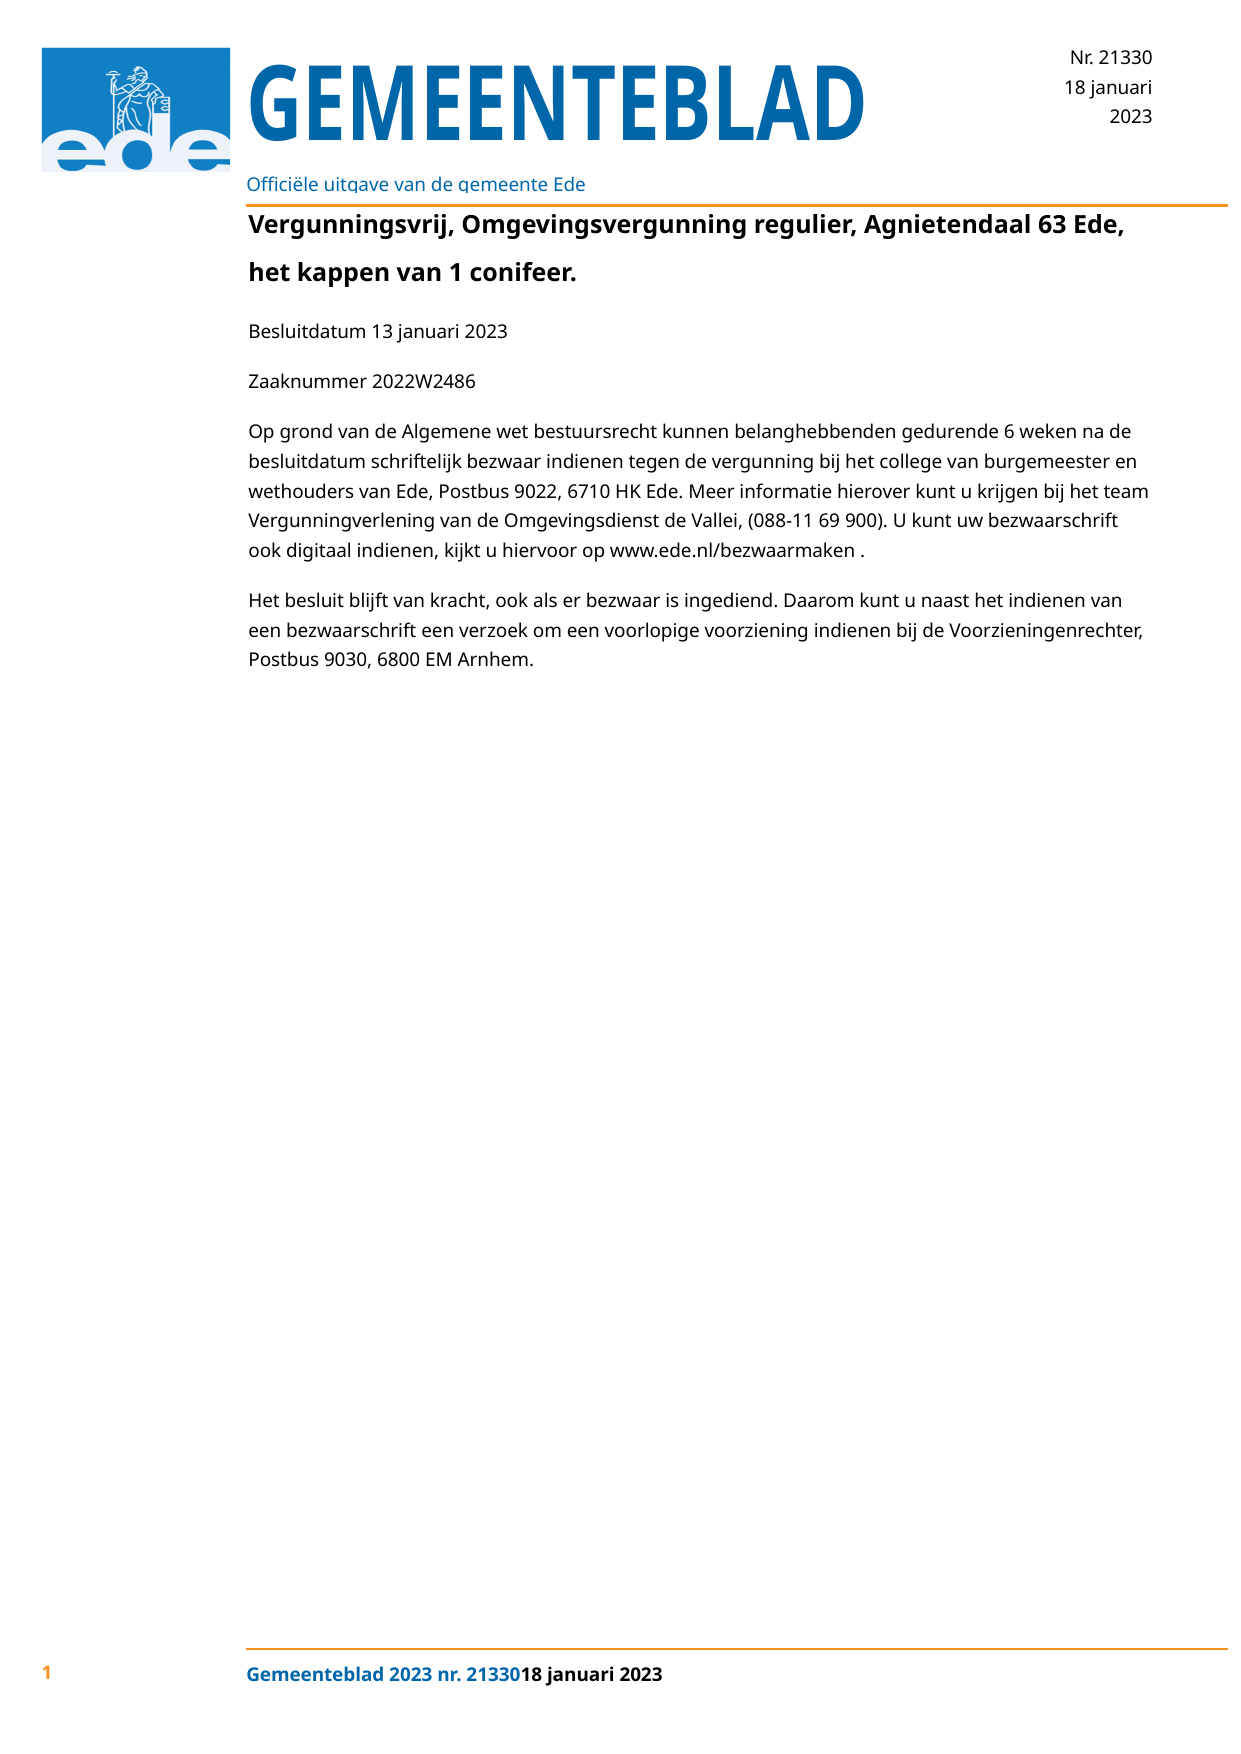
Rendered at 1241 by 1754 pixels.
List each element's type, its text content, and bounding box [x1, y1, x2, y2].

text Het besluit blijft van kracht, ook als er bezwaar is ingediend. Daarom kunt u naast het indienen van een bezwaarschrift een verzoek om een voorlopige voorziening indienen bij de Voorzieningenrechter, Postbus 9030, 6800 EM Arnhem. [248, 587, 1152, 672]
text Vergunningsvrij, Omgevingsvergunning regulier, Agnietendaal 63 Ede, het kappen van 1 conifeer. [248, 207, 1152, 288]
text Zaaknummer 2022W2486 [248, 368, 1152, 394]
text Besluitdatum 13 januari 2023 [248, 318, 1152, 344]
text Op grond van de Algemene wet bestuursrecht kunnen belanghebbenden gedurende 6 weken na de besluitdatum schriftelijk bezwaar indienen tegen de vergunning bij het college van burgemeester en wethouders van Ede, Postbus 9022, 6710 HK Ede. Meer informatie hierover kunt u krijgen bij het team Vergunningverlening van de Omgevingsdienst de Vallei, (088-11 69 900). U kunt uw bezwaarschrift ook digitaal indienen, kijkt u hiervoor op www.ede.nl/bezwaarmaken . [248, 419, 1152, 563]
picture [41, 47, 231, 172]
